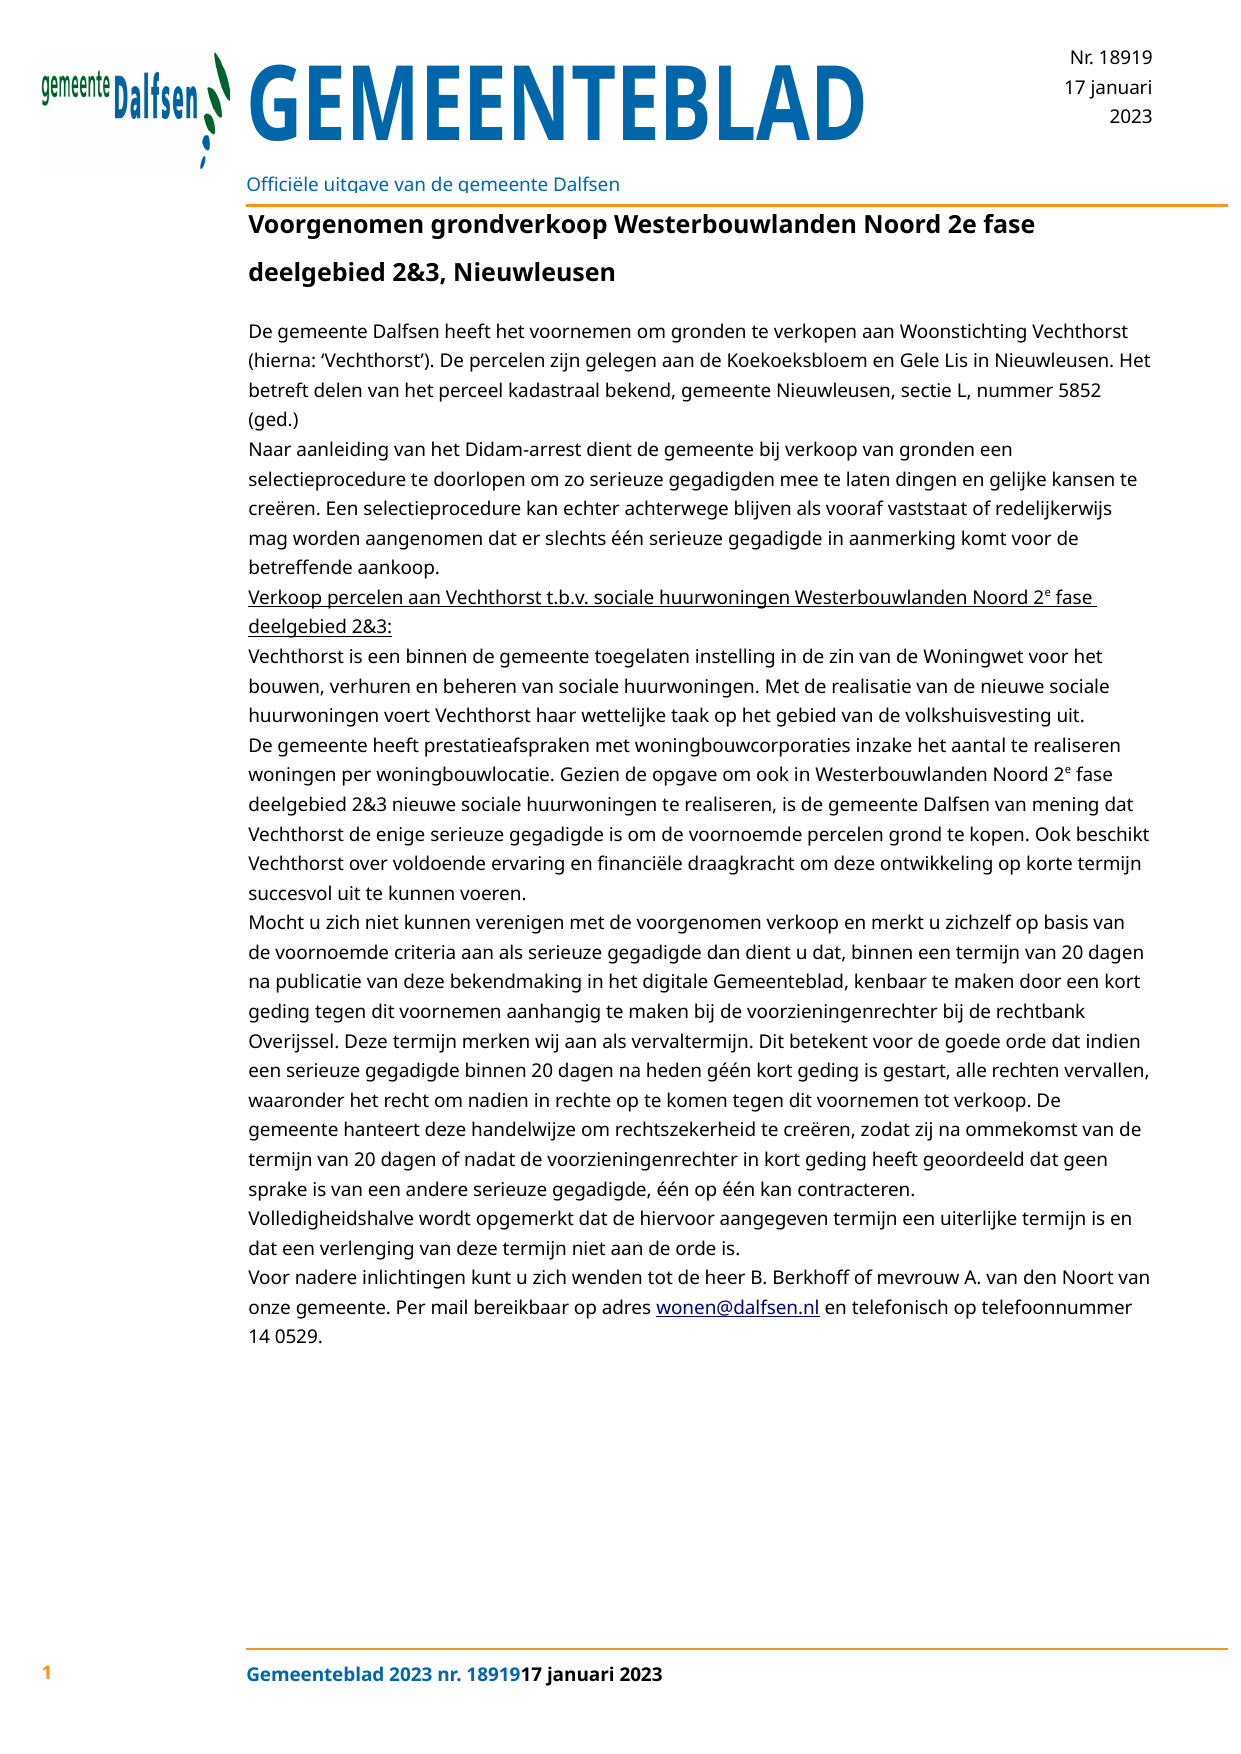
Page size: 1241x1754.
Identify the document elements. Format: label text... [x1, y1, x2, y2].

text Mocht u zich niet kunnen verenigen met de voorgenomen verkoop en merkt u zichzelf op basis van de voornoemde criteria aan als serieuze gegadigde dan dient u dat, binnen een termijn van 20 dagen na publicatie van deze bekendmaking in het digitale Gemeenteblad, kenbaar te maken door een kort geding tegen dit voornemen aanhangig te maken bij de voorzieningenrechter bij de rechtbank Overijssel. Deze termijn merken wij aan als vervaltermijn. Dit betekent voor de goede orde dat indien een serieuze gegadigde binnen 20 dagen na heden géén kort geding is gestart, alle rechten vervallen, waaronder het recht om nadien in rechte op te komen tegen dit voornemen tot verkoop. De gemeente hanteert deze handelwijze om rechtszekerheid te creëren, zodat zij na ommekomst van de termijn van 20 dagen of nadat de voorzieningenrechter in kort geding heeft geoordeeld dat geen sprake is van een andere serieuze gegadigde, één op één kan contracteren. [248, 909, 1152, 1202]
text Vechthorst is een binnen de gemeente toegelaten instelling in de zin van de Woningwet voor het bouwen, verhuren en beheren van sociale huurwoningen. Met de realisatie van de nieuwe sociale huurwoningen voert Vechthorst haar wettelijke taak op het gebied van de volkshuisvesting uit. [248, 643, 1152, 728]
text Verkoop percelen aan Vechthorst t.b.v. sociale huurwoningen Westerbouwlanden Noord 2e fase deelgebied 2&3: [248, 584, 1152, 639]
text Voor nadere inlichtingen kunt u zich wenden tot de heer B. Berkhoff of mevrouw A. van den Noort van onze gemeente. Per mail bereikbaar op adres wonen@dalfsen.nl en telefonisch op telefoonnummer 14 0529. [248, 1264, 1152, 1349]
text Voorgenomen grondverkoop Westerbouwlanden Noord 2e fase deelgebied 2&3, Nieuwleusen [248, 207, 1152, 288]
text Volledigheidshalve wordt opgemerkt dat de hiervoor aangegeven termijn een uiterlijke termijn is en dat een verlenging van deze termijn niet aan de orde is. [248, 1205, 1152, 1261]
text De gemeente heeft prestatieafspraken met woningbouwcorporaties inzake het aantal te realiseren woningen per woningbouwlocatie. Gezien de opgave om ook in Westerbouwlanden Noord 2e fase deelgebied 2&3 nieuwe sociale huurwoningen te realiseren, is de gemeente Dalfsen van mening dat Vechthorst de enige serieuze gegadigde is om de voornoemde percelen grond te kopen. Ook beschikt Vechthorst over voldoende ervaring en financiële draagkracht om deze ontwikkeling op korte termijn succesvol uit te kunnen voeren. [248, 732, 1152, 906]
text Naar aanleiding van het Didam-arrest dient de gemeente bij verkoop van gronden een selectieprocedure te doorlopen om zo serieuze gegadigden mee te laten dingen en gelijke kansen te creëren. Een selectieprocedure kan echter achterwege blijven als vooraf vaststaat of redelijkerwijs mag worden aangenomen dat er slechts één serieuze gegadigde in aanmerking komt voor de betreffende aankoop. [248, 436, 1152, 580]
text De gemeente Dalfsen heeft het voornemen om gronden te verkopen aan Woonstichting Vechthorst (hierna: ‘Vechthorst’). De percelen zijn gelegen aan de Koekoeksbloem en Gele Lis in Nieuwleusen. Het betreft delen van het perceel kadastraal bekend, gemeente Nieuwleusen, sectie L, nummer 5852 (ged.) [248, 318, 1152, 432]
picture [41, 47, 231, 172]
